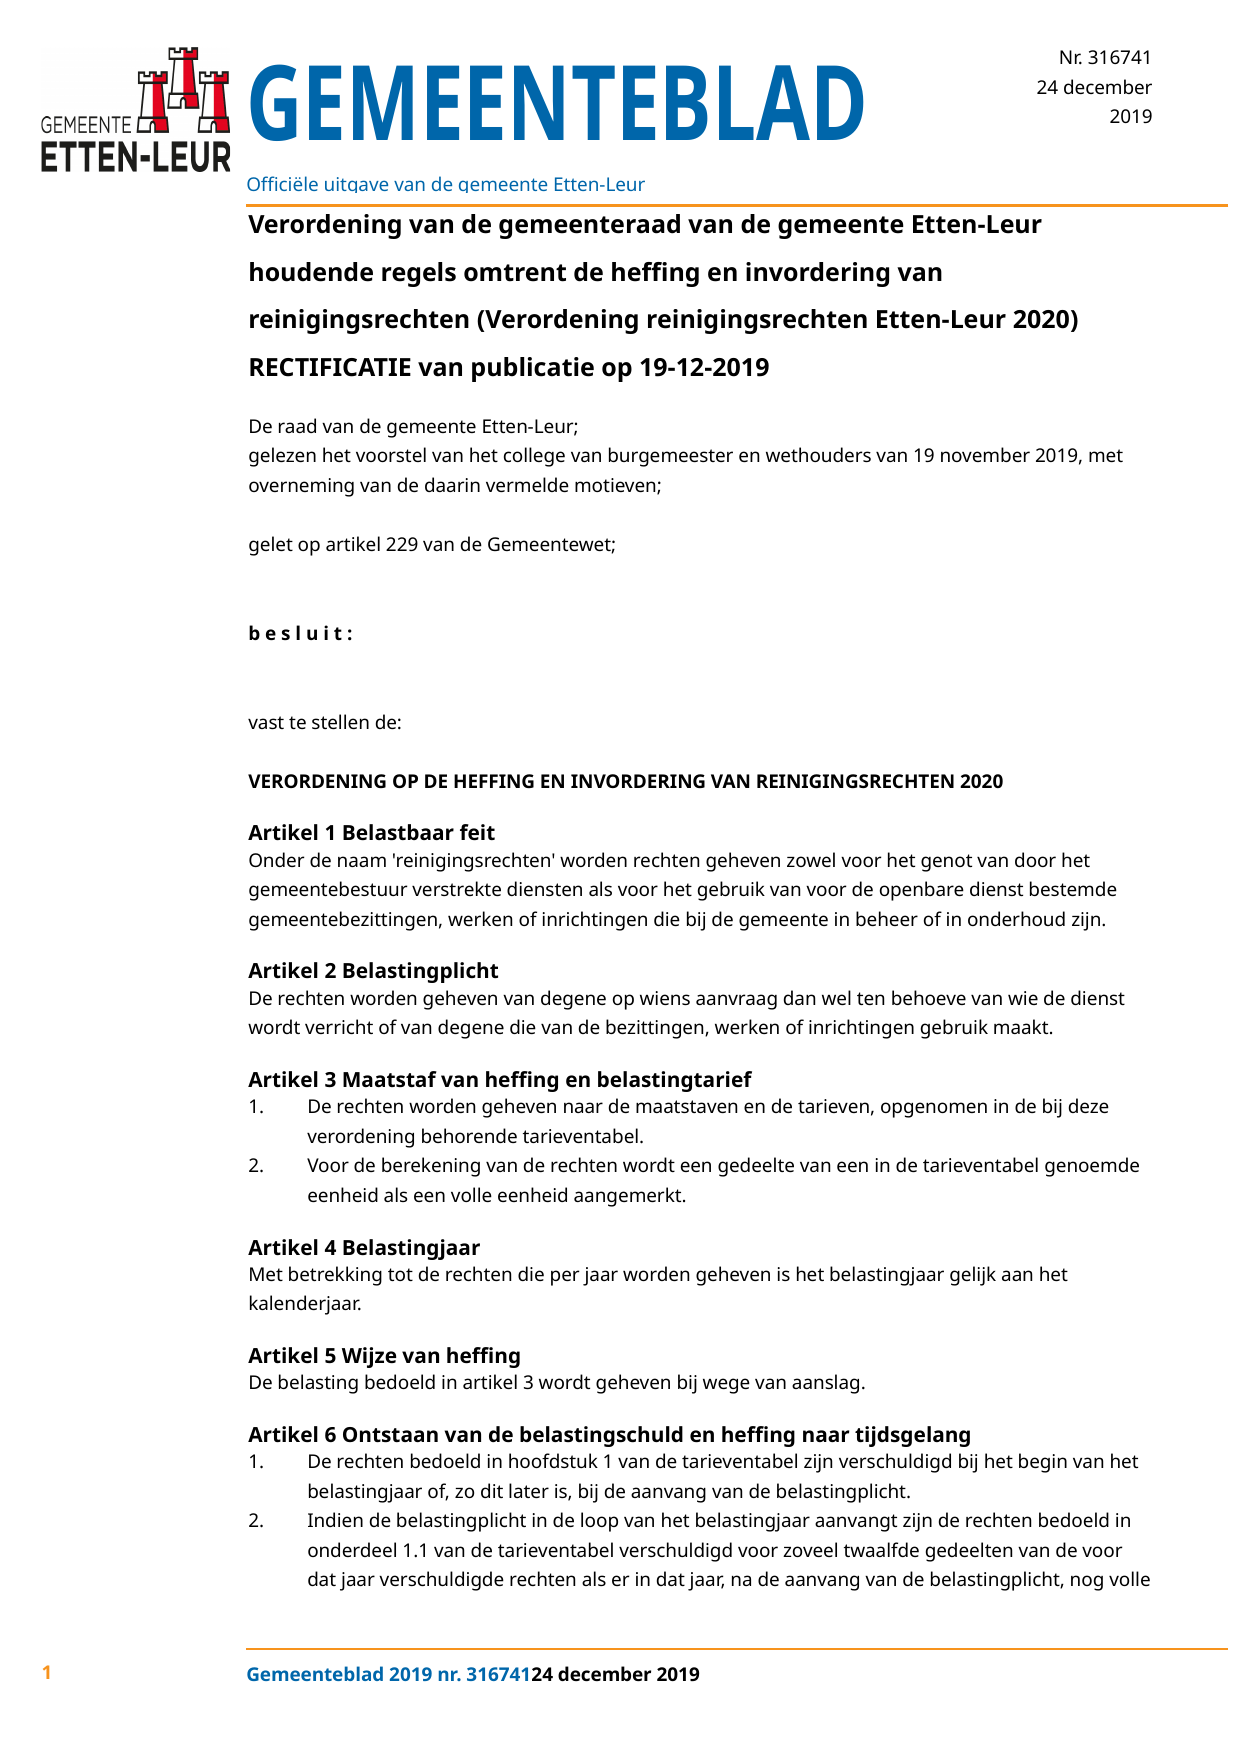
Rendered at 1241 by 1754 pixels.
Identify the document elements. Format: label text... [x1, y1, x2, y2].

text VERORDENING OP DE HEFFING EN INVORDERING VAN REINIGINGSRECHTEN 2020 [248, 768, 1152, 794]
text gelezen het voorstel van het college van burgemeester en wethouders van 19 november 2019, met overneming van de daarin vermelde motieven; [248, 443, 1152, 498]
list Indien de belastingplicht in de loop van het belastingjaar aanvangt zijn de rechten bedoeld in onderdeel 1.1 van de tarieventabel verschuldigd voor zoveel twaalfde gedeelten van de voor dat jaar verschuldigde rechten als er in dat jaar, na de aanvang van de belastingplicht, nog volle [248, 1507, 1152, 1592]
text De belasting bedoeld in artikel 3 wordt geheven bij wege van aanslag. [248, 1369, 1152, 1395]
text Artikel 3 Maatstaf van heffing en belastingtarief [248, 1065, 1152, 1093]
text Artikel 2 Belastingplicht [248, 957, 1152, 985]
text gelet op artikel 229 van de Gemeentewet; [248, 531, 1152, 557]
list Voor de berekening van de rechten wordt een gedeelte van een in de tarieventabel genoemde eenheid als een volle eenheid aangemerkt. [248, 1153, 1152, 1208]
list De rechten worden geheven naar de maatstaven en de tarieven, opgenomen in de bij deze verordening behorende tarieventabel. [248, 1093, 1152, 1149]
text b e s l u i t : [248, 620, 1152, 646]
text Artikel 6 Ontstaan van de belastingschuld en heffing naar tijdsgelang [248, 1420, 1152, 1448]
text vast te stellen de: [248, 709, 1152, 735]
text Artikel 5 Wijze van heffing [248, 1341, 1152, 1369]
text De rechten worden geheven van degene op wiens aanvraag dan wel ten behoeve van wie de dienst wordt verricht of van degene die van de bezittingen, werken of inrichtingen gebruik maakt. [248, 985, 1152, 1040]
text Verordening van de gemeenteraad van de gemeente Etten-Leur houdende regels omtrent de heffing en invordering van reinigingsrechten (Verordening reinigingsrechten Etten-Leur 2020) RECTIFICATIE van publicatie op 19-12-2019 [248, 207, 1152, 384]
text Artikel 1 Belastbaar feit [248, 818, 1152, 847]
text De raad van de gemeente Etten-Leur; [248, 413, 1152, 439]
picture [41, 47, 231, 172]
text Artikel 4 Belastingjaar [248, 1233, 1152, 1261]
text Met betrekking tot de rechten die per jaar worden geheven is het belastingjaar gelijk aan het kalenderjaar. [248, 1261, 1152, 1316]
list De rechten bedoeld in hoofdstuk 1 van de tarieventabel zijn verschuldigd bij het begin van het belastingjaar of, zo dit later is, bij de aanvang van de belastingplicht. [248, 1448, 1152, 1504]
text Onder de naam 'reinigingsrechten' worden rechten geheven zowel voor het genot van door het gemeentebestuur verstrekte diensten als voor het gebruik van voor de openbare dienst bestemde gemeentebezittingen, werken of inrichtingen die bij de gemeente in beheer of in onderhoud zijn. [248, 847, 1152, 932]
